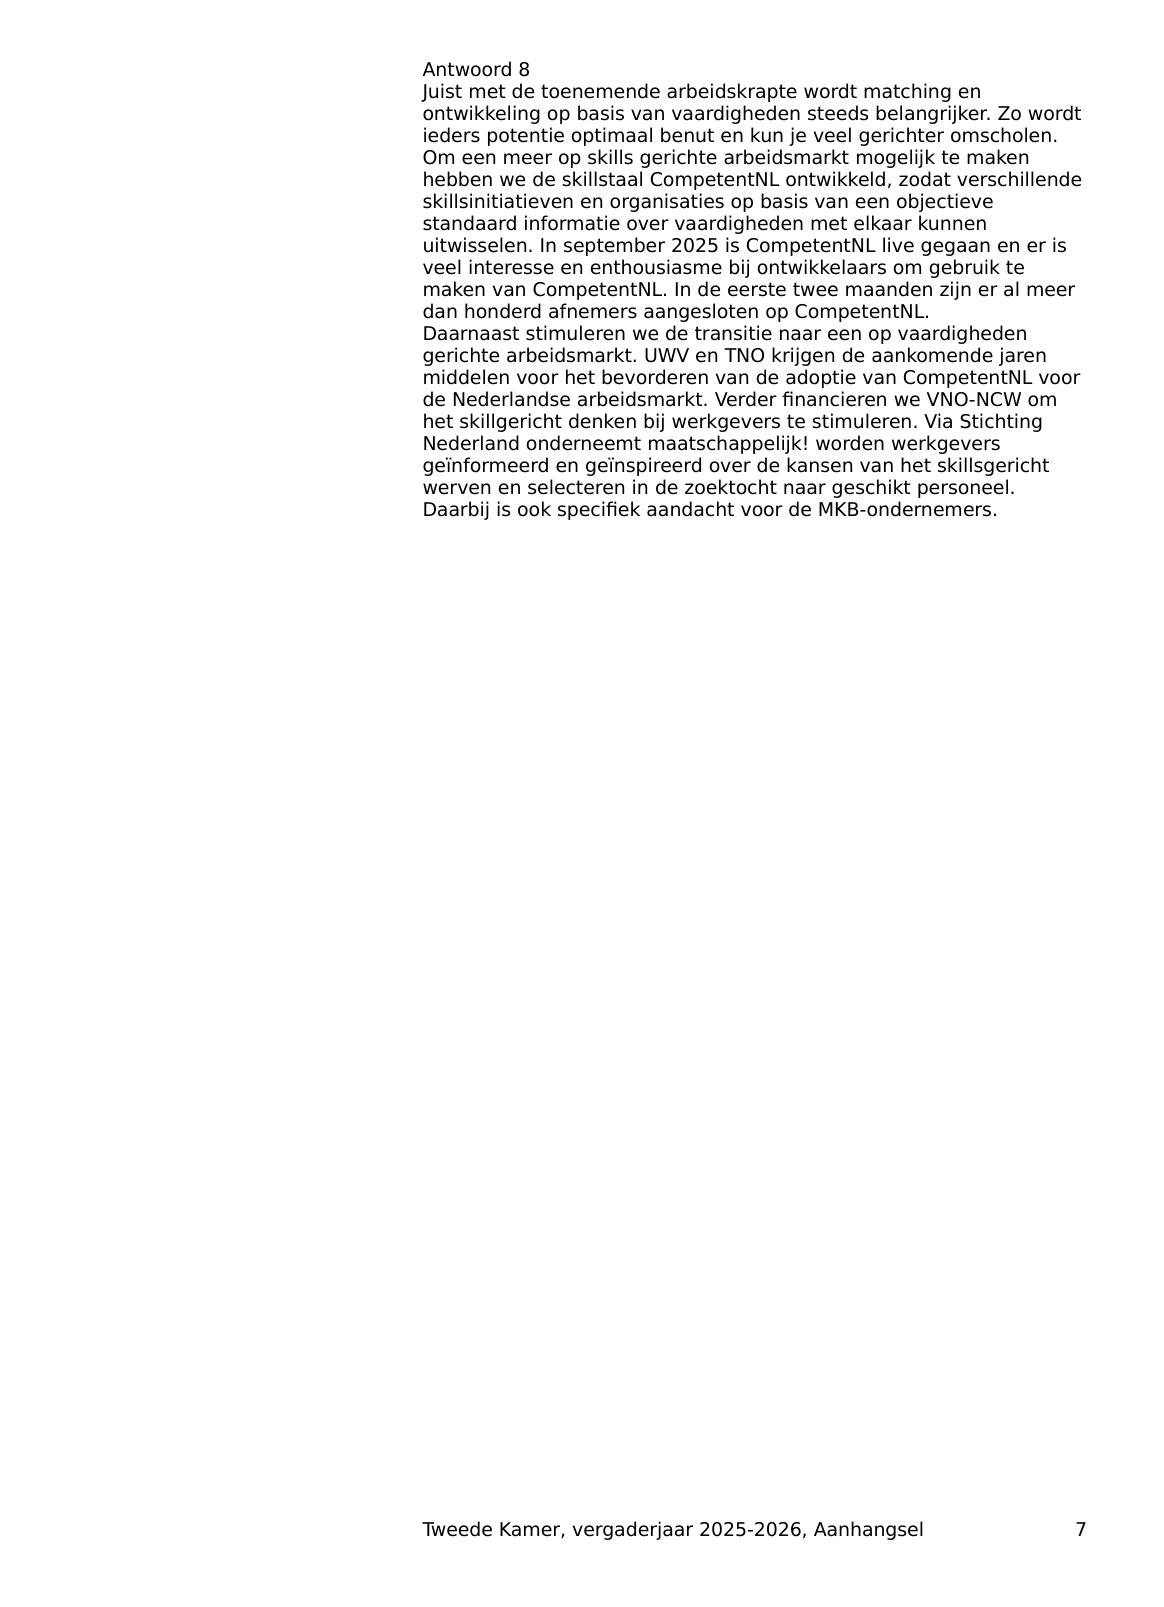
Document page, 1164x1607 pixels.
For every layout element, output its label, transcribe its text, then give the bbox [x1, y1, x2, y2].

text Daarnaast stimuleren we de transitie naar een op vaardigheden gerichte arbeidsmarkt. UWV en TNO krijgen de aankomende jaren middelen voor het bevorderen van de adoptie van CompetentNL voor de Nederlandse arbeidsmarkt. Verder financieren we VNO-NCW om het skillgericht denken bij werkgevers te stimuleren. Via Stichting Nederland onderneemt maatschappelijk! worden werkgevers geïnformeerd en geïnspireerd over de kansen van het skillsgericht werven en selecteren in de zoektocht naar geschikt personeel. Daarbij is ook specifiek aandacht voor de MKB-ondernemers. [422, 323, 1087, 521]
text Juist met de toenemende arbeidskrapte wordt matching en ontwikkeling op basis van vaardigheden steeds belangrijker. Zo wordt ieders potentie optimaal benut en kun je veel gerichter omscholen. Om een meer op skills gerichte arbeidsmarkt mogelijk te maken hebben we de skillstaal CompetentNL ontwikkeld, zodat verschillende skillsinitiatieven en organisaties op basis van een objectieve standaard informatie over vaardigheden met elkaar kunnen uitwisselen. In september 2025 is CompetentNL live gegaan en er is veel interesse en enthousiasme bij ontwikkelaars om gebruik te maken van CompetentNL. In de eerste twee maanden zijn er al meer dan honderd afnemers aangesloten op CompetentNL. [422, 81, 1087, 323]
text Antwoord 8 [422, 59, 1087, 81]
